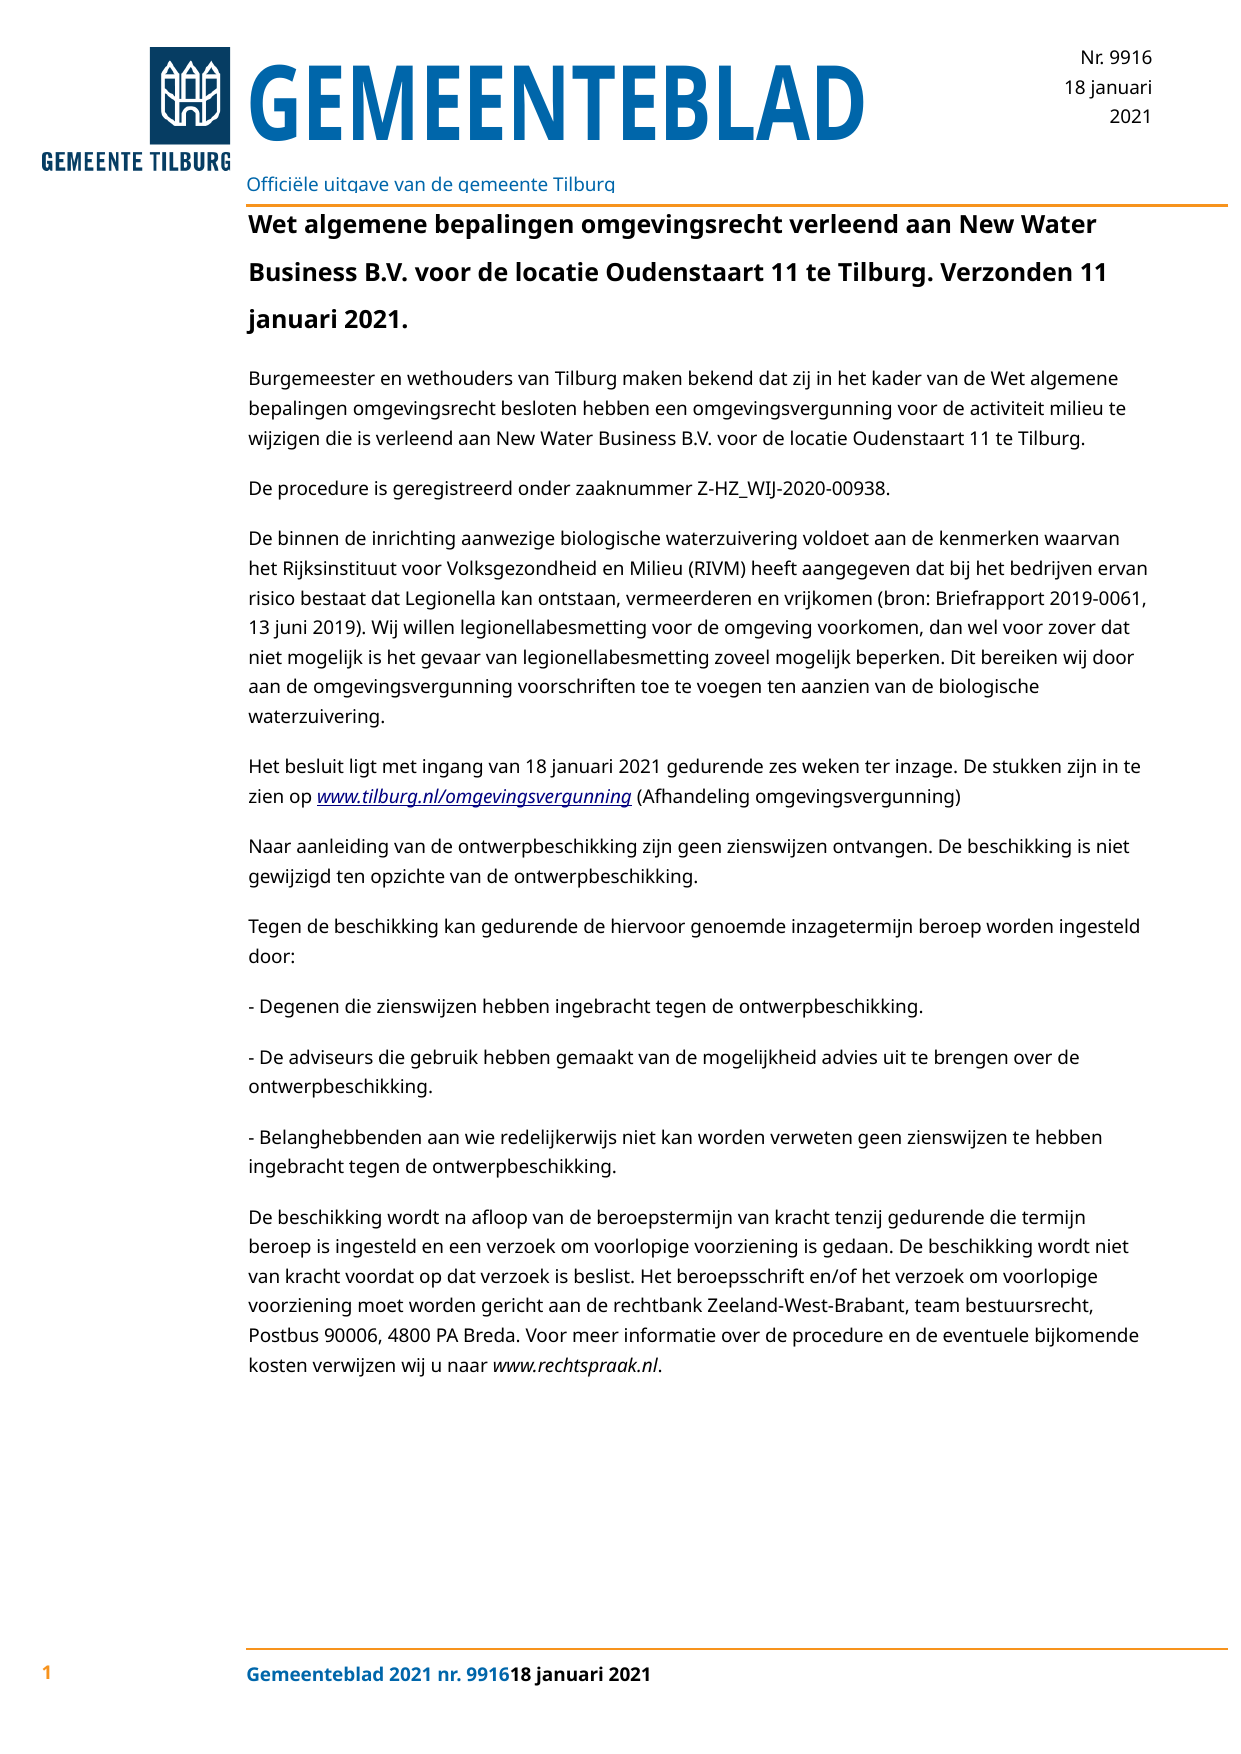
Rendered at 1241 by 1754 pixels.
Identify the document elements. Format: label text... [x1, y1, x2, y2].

text Tegen de beschikking kan gedurende de hiervoor genoemde inzagetermijn beroep worden ingesteld door: [248, 913, 1152, 969]
text De binnen de inrichting aanwezige biologische waterzuivering voldoet aan de kenmerken waarvan het Rijksinstituut voor Volksgezondheid en Milieu (RIVM) heeft aangegeven dat bij het bedrijven ervan risico bestaat dat Legionella kan ontstaan, vermeerderen en vrijkomen (bron: Briefrapport 2019-0061, 13 juni 2019). Wij willen legionellabesmetting voor de omgeving voorkomen, dan wel voor zover dat niet mogelijk is het gevaar van legionellabesmetting zoveel mogelijk beperken. Dit bereiken wij door aan de omgevingsvergunning voorschriften toe te voegen ten aanzien van de biologische waterzuivering. [248, 526, 1152, 729]
text Naar aanleiding van de ontwerpbeschikking zijn geen zienswijzen ontvangen. De beschikking is niet gewijzigd ten opzichte van de ontwerpbeschikking. [248, 833, 1152, 889]
text Het besluit ligt met ingang van 18 januari 2021 gedurende zes weken ter inzage. De stukken zijn in te zien op www.tilburg.nl/omgevingsvergunning (Afhandeling omgevingsvergunning) [248, 753, 1152, 809]
text - Degenen die zienswijzen hebben ingebracht tegen de ontwerpbeschikking. [248, 993, 1152, 1019]
text Wet algemene bepalingen omgevingsrecht verleend aan New Water Business B.V. voor de locatie Oudenstaart 11 te Tilburg. Verzonden 11 januari 2021. [248, 207, 1152, 336]
text De beschikking wordt na afloop van de beroepstermijn van kracht tenzij gedurende die termijn beroep is ingesteld en een verzoek om voorlopige voorziening is gedaan. De beschikking wordt niet van kracht voordat op dat verzoek is beslist. Het beroepsschrift en/of het verzoek om voorlopige voorziening moet worden gericht aan de rechtbank Zeeland-West-Brabant, team bestuursrecht, Postbus 90006, 4800 PA Breda. Voor meer informatie over de procedure en de eventuele bijkomende kosten verwijzen wij u naar www.rechtspraak.nl. [248, 1204, 1152, 1377]
text - De adviseurs die gebruik hebben gemaakt van de mogelijkheid advies uit te brengen over de ontwerpbeschikking. [248, 1044, 1152, 1099]
text - Belanghebbenden aan wie redelijkerwijs niet kan worden verweten geen zienswijzen te hebben ingebracht tegen de ontwerpbeschikking. [248, 1124, 1152, 1179]
text Burgemeester en wethouders van Tilburg maken bekend dat zij in het kader van de Wet algemene bepalingen omgevingsrecht besloten hebben een omgevingsvergunning voor de activiteit milieu te wijzigen die is verleend aan New Water Business B.V. voor de locatie Oudenstaart 11 te Tilburg. [248, 366, 1152, 450]
picture [41, 47, 231, 172]
text De procedure is geregistreerd onder zaaknummer Z-HZ_WIJ-2020-00938. [248, 475, 1152, 501]
